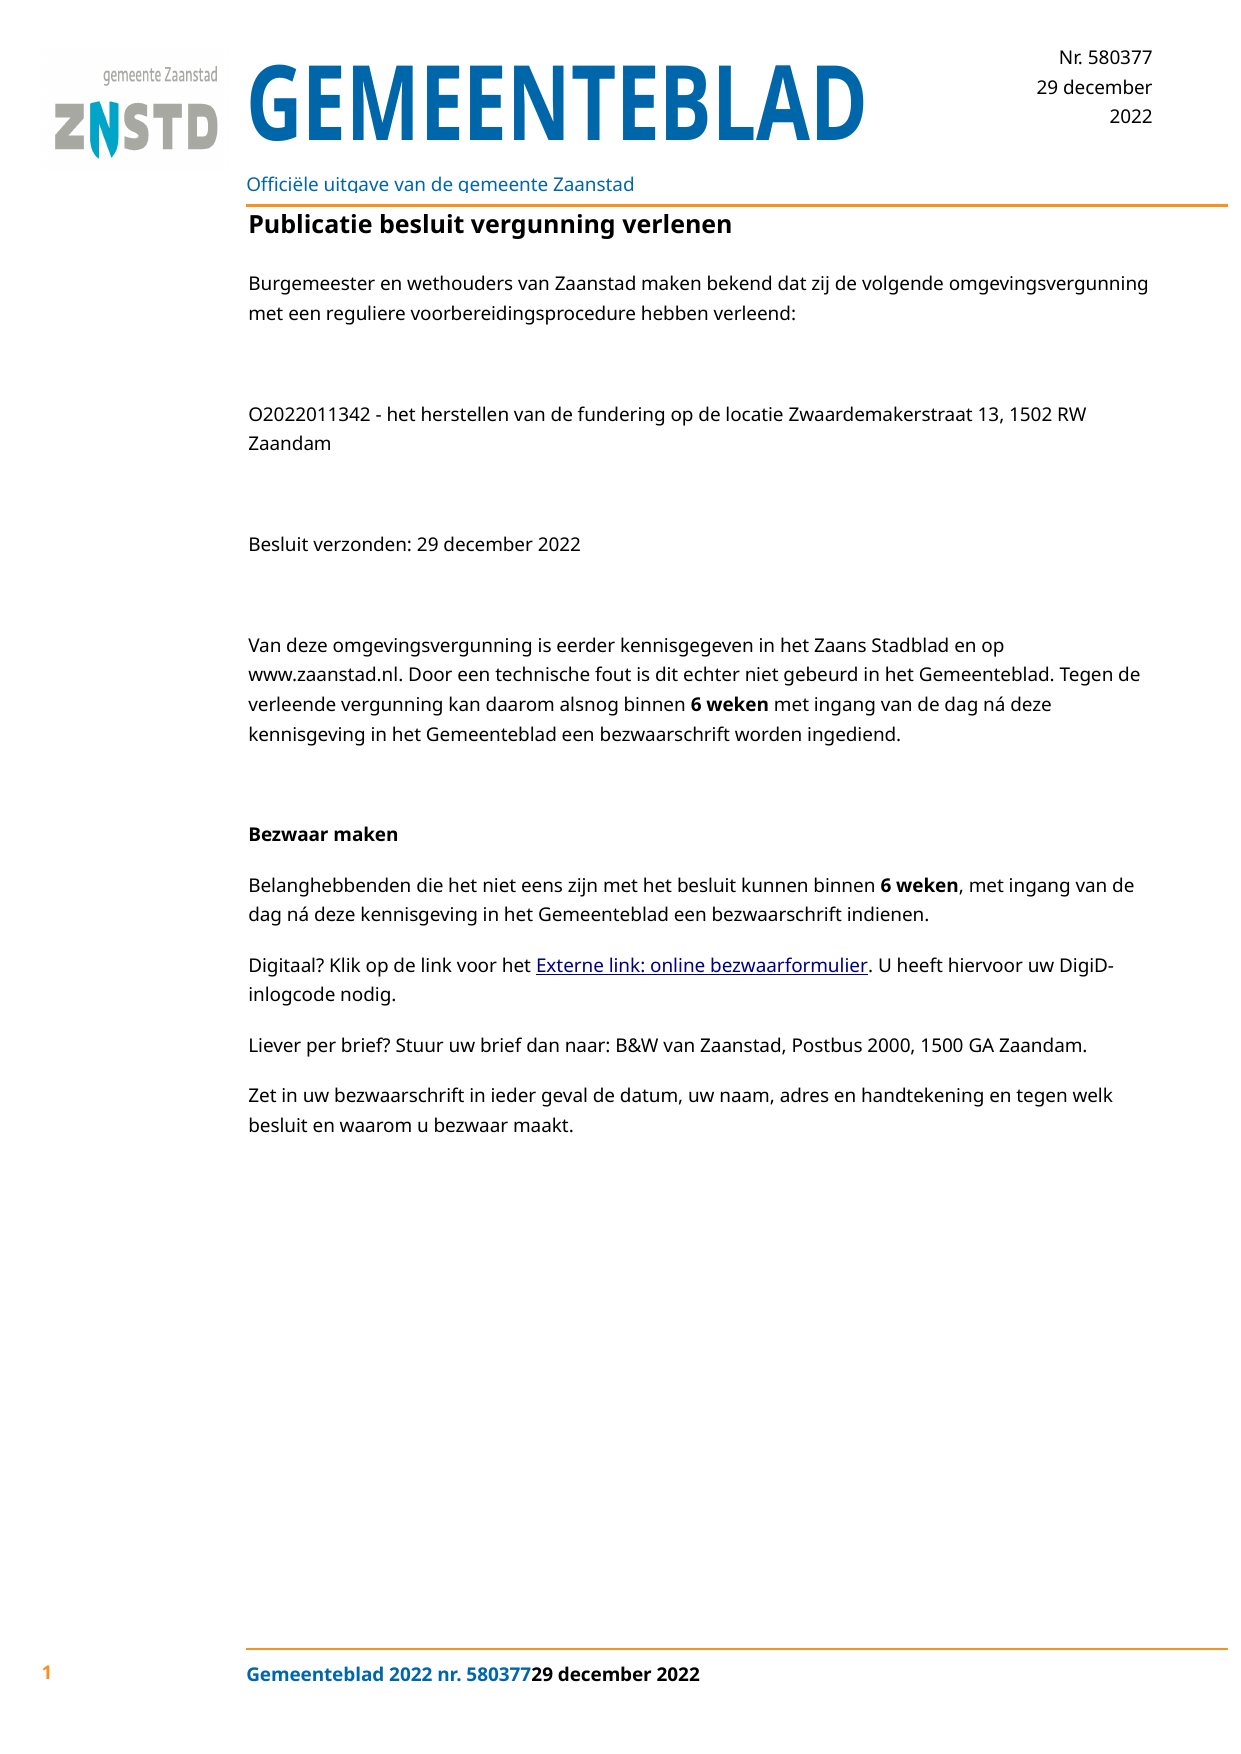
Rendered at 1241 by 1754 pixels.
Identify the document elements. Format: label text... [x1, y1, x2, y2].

text Belanghebbenden die het niet eens zijn met het besluit kunnen binnen 6 weken, met ingang van de dag ná deze kennisgeving in het Gemeenteblad een bezwaarschrift indienen. [248, 872, 1152, 927]
text Besluit verzonden: 29 december 2022 [248, 531, 1152, 557]
text Burgemeester en wethouders van Zaanstad maken bekend dat zij de volgende omgevingsvergunning met een reguliere voorbereidingsprocedure hebben verleend: [248, 270, 1152, 326]
text Bezwaar maken [248, 822, 1152, 847]
text Liever per brief? Stuur uw brief dan naar: B&W van Zaanstad, Postbus 2000, 1500 GA Zaandam. [248, 1032, 1152, 1058]
text Zet in uw bezwaarschrift in ieder geval de datum, uw naam, adres en handtekening en tegen welk besluit en waarom u bezwaar maakt. [248, 1082, 1152, 1138]
text Publicatie besluit vergunning verlenen [248, 207, 1152, 241]
text O2022011342 - het herstellen van de fundering op de locatie Zwaardemakerstraat 13, 1502 RW Zaandam [248, 401, 1152, 456]
text Van deze omgevingsvergunning is eerder kennisgegeven in het Zaans Stadblad en op www.zaanstad.nl. Door een technische fout is dit echter niet gebeurd in het Gemeenteblad. Tegen de verleende vergunning kan daarom alsnog binnen 6 weken met ingang van de dag ná deze kennisgeving in het Gemeenteblad een bezwaarschrift worden ingediend. [248, 632, 1152, 746]
picture [41, 47, 231, 172]
text Digitaal? Klik op de link voor het Externe link: online bezwaarformulier. U heeft hiervoor uw DigiD-inlogcode nodig. [248, 952, 1152, 1007]
